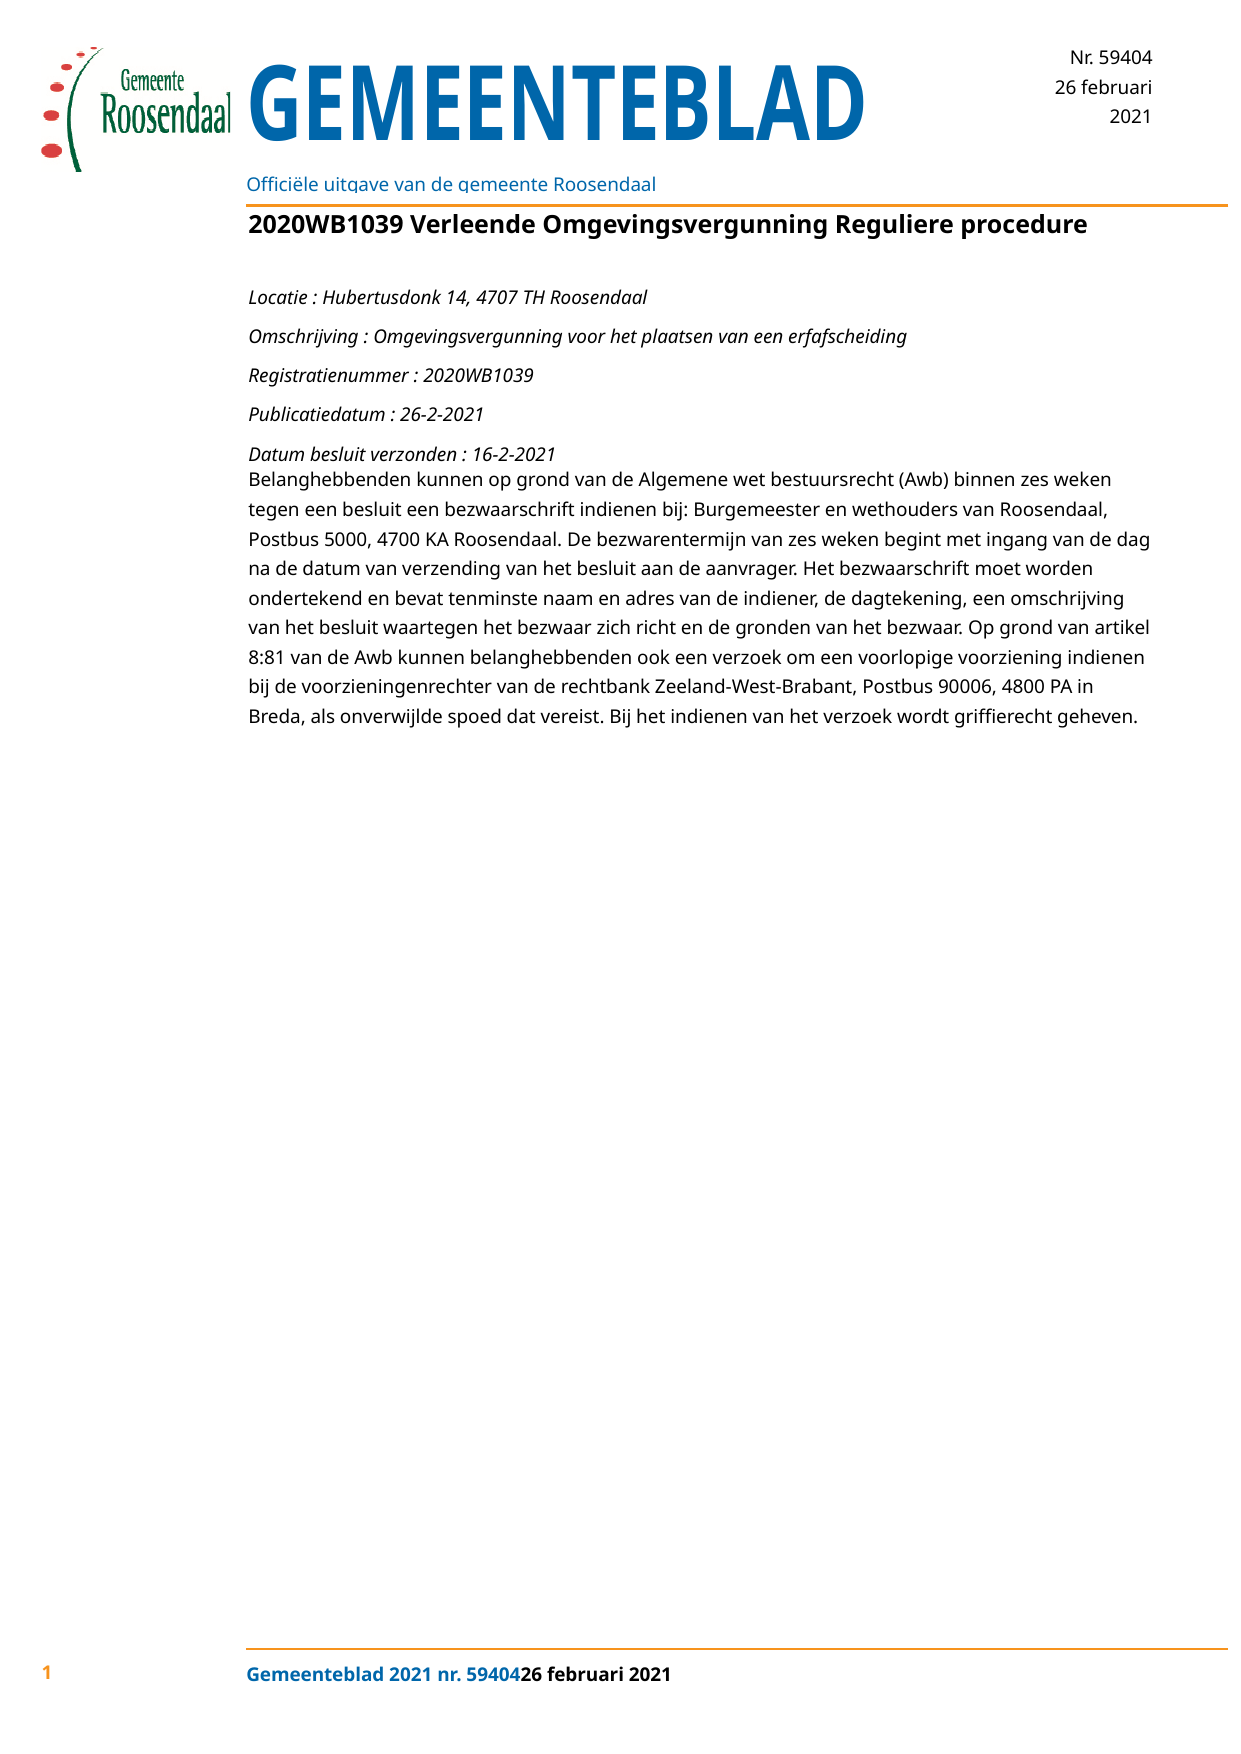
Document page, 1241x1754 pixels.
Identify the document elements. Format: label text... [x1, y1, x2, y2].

text 2020WB1039 Verleende Omgevingsvergunning Reguliere procedure [248, 207, 1152, 241]
text Omschrijving : Omgevingsvergunning voor het plaatsen van een erfafscheiding [248, 323, 1152, 349]
text Locatie : Hubertusdonk 14, 4707 TH Roosendaal [248, 284, 1152, 309]
picture [41, 47, 231, 172]
text Registratienummer : 2020WB1039 [248, 362, 1152, 388]
text Datum besluit verzonden : 16-2-2021 [248, 441, 1152, 467]
text Belanghebbenden kunnen op grond van de Algemene wet bestuursrecht (Awb) binnen zes weken tegen een besluit een bezwaarschrift indienen bij: Burgemeester en wethouders van Roosendaal, Postbus 5000, 4700 KA Roosendaal. De bezwarentermijn van zes weken begint met ingang van de dag na de datum van verzending van het besluit aan de aanvrager. Het bezwaarschrift moet worden ondertekend en bevat tenminste naam en adres van de indiener, de dagtekening, een omschrijving van het besluit waartegen het bezwaar zich richt en de gronden van het bezwaar. Op grond van artikel 8:81 van de Awb kunnen belanghebbenden ook een verzoek om een voorlopige voorziening indienen bij de voorzieningenrechter van de rechtbank Zeeland-West-Brabant, Postbus 90006, 4800 PA in Breda, als onverwijlde spoed dat vereist. Bij het indienen van het verzoek wordt griffierecht geheven. [248, 467, 1152, 729]
text Publicatiedatum : 26-2-2021 [248, 402, 1152, 427]
